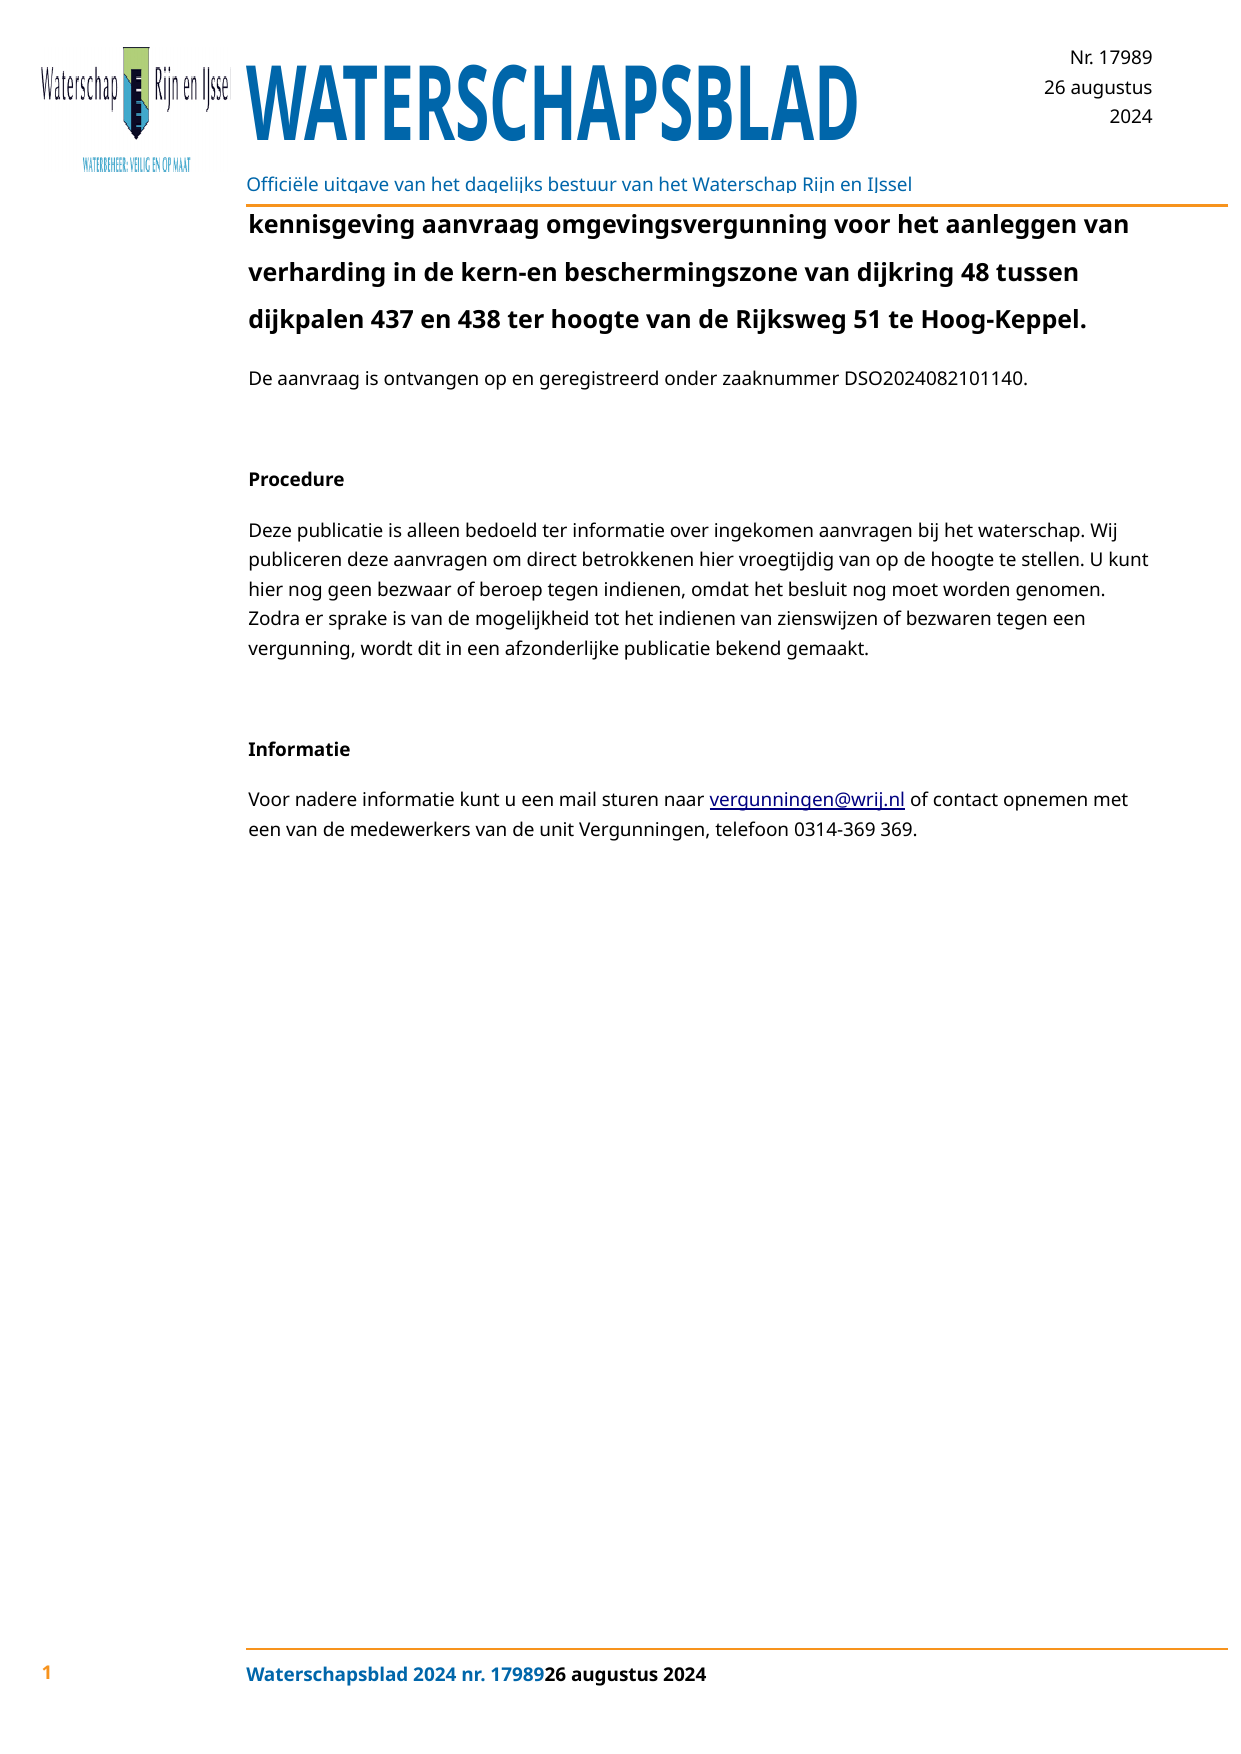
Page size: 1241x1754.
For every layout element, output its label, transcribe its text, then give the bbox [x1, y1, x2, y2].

text Procedure [248, 466, 1152, 492]
text Deze publicatie is alleen bedoeld ter informatie over ingekomen aanvragen bij het waterschap. Wij publiceren deze aanvragen om direct betrokkenen hier vroegtijdig van op de hoogte te stellen. U kunt hier nog geen bezwaar of beroep tegen indienen, omdat het besluit nog moet worden genomen. Zodra er sprake is van de mogelijkheid tot het indienen van zienswijzen of bezwaren tegen een vergunning, wordt dit in een afzonderlijke publicatie bekend gemaakt. [248, 517, 1152, 661]
text Voor nadere informatie kunt u een mail sturen naar vergunningen@wrij.nl of contact opnemen met een van de medewerkers van de unit Vergunningen, telefoon 0314-369 369. [248, 786, 1152, 842]
text kennisgeving aanvraag omgevingsvergunning voor het aanleggen van verharding in de kern-en beschermingszone van dijkring 48 tussen dijkpalen 437 en 438 ter hoogte van de Rijksweg 51 te Hoog-Keppel. [248, 207, 1152, 336]
picture [41, 47, 231, 172]
text Informatie [248, 736, 1152, 762]
text De aanvraag is ontvangen op en geregistreerd onder zaaknummer DSO2024082101140. [248, 366, 1152, 391]
